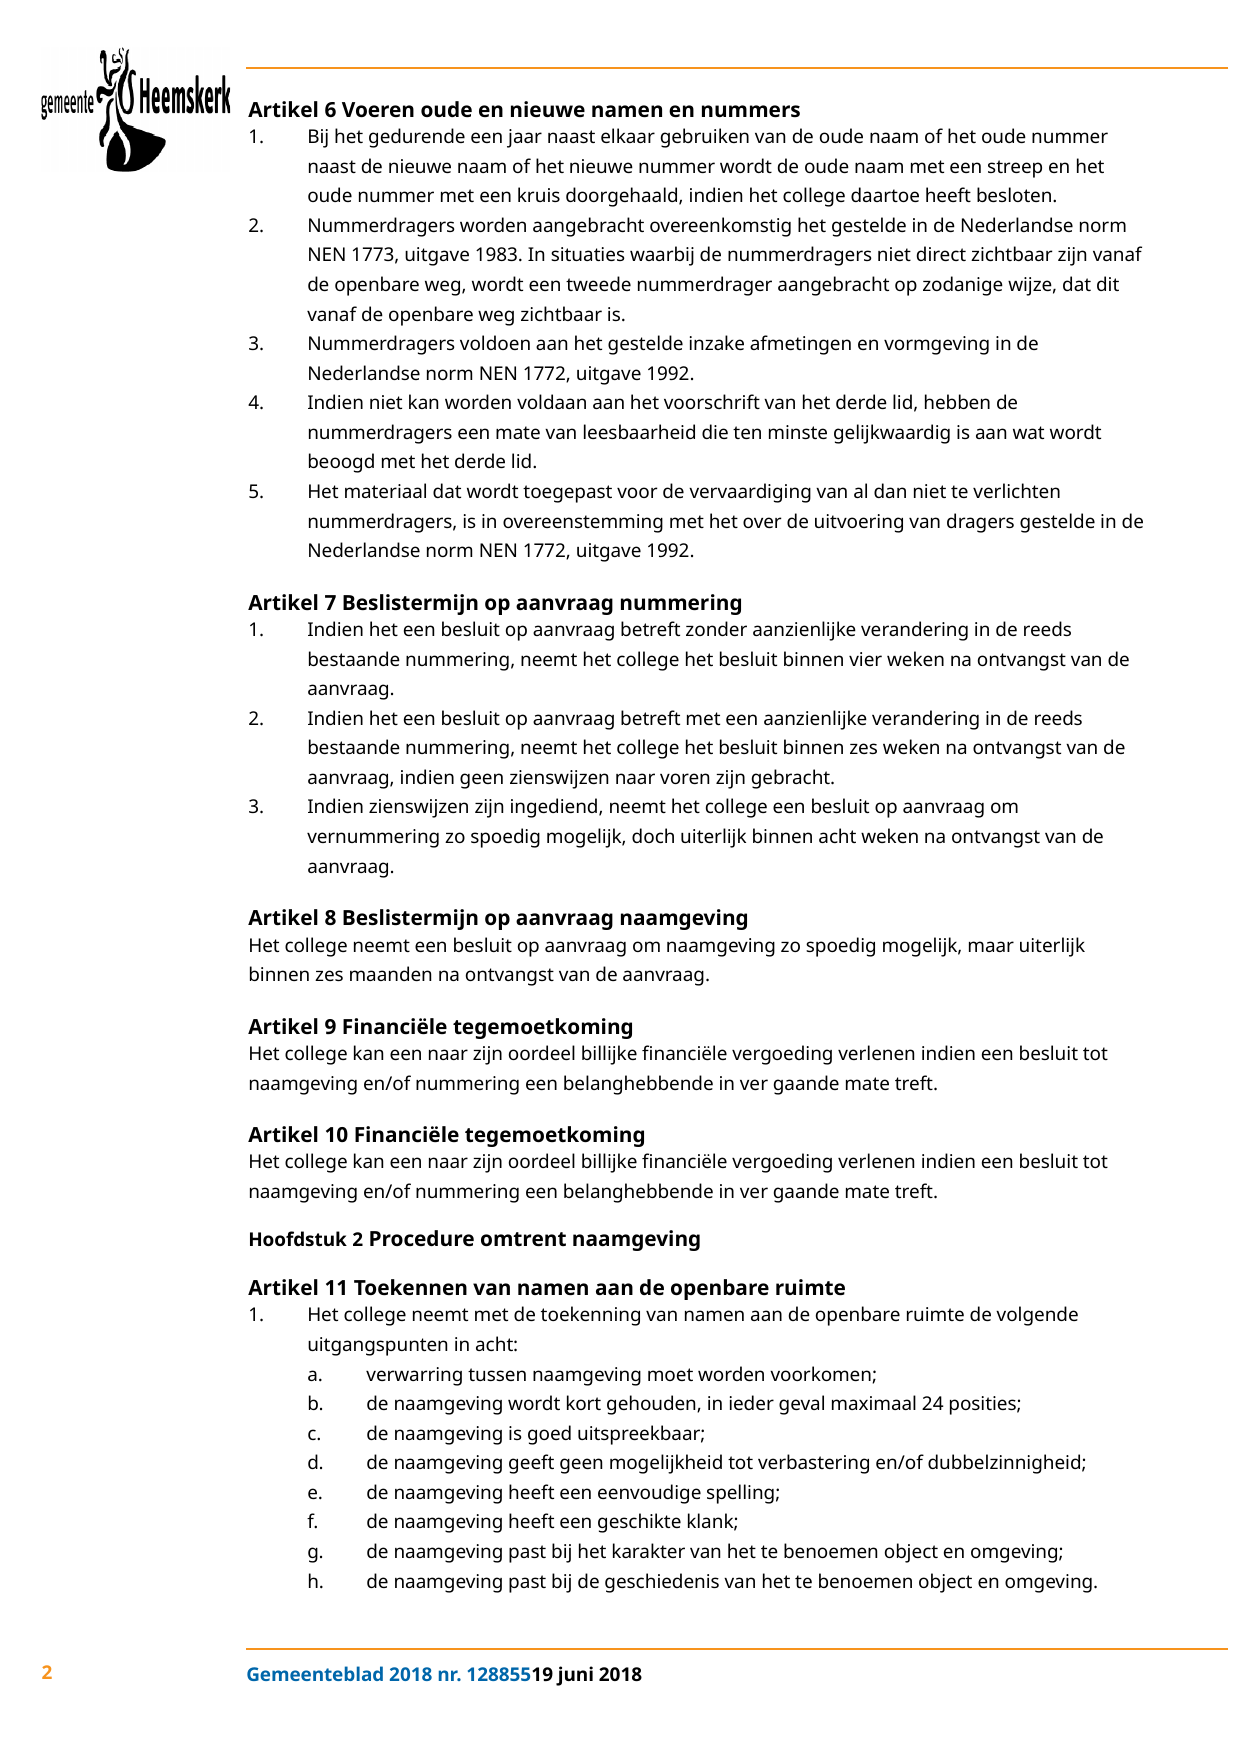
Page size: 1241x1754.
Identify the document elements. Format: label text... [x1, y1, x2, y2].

text Artikel 9 Financiële tegemoetkoming [248, 1012, 1152, 1040]
list Indien het een besluit op aanvraag betreft met een aanzienlijke verandering in de reeds bestaande nummering, neemt het college het besluit binnen zes weken na ontvangst van de aanvraag, indien geen zienswijzen naar voren zijn gebracht. [248, 705, 1152, 790]
text Artikel 8 Beslistermijn op aanvraag naamgeving [248, 903, 1152, 932]
list Het college neemt met de toekenning van namen aan de openbare ruimte de volgende uitgangspunten in acht: [248, 1302, 1152, 1357]
text Het college neemt een besluit op aanvraag om naamgeving zo spoedig mogelijk, maar uiterlijk binnen zes maanden na ontvangst van de aanvraag. [248, 932, 1152, 987]
list de naamgeving wordt kort gehouden, in ieder geval maximaal 24 posities; [307, 1390, 1152, 1416]
list de naamgeving past bij het karakter van het te benoemen object en omgeving; [307, 1538, 1152, 1564]
list de naamgeving heeft een geschikte klank; [307, 1509, 1152, 1534]
text Artikel 11 Toekennen van namen aan de openbare ruimte [248, 1273, 1152, 1302]
list verwarring tussen naamgeving moet worden voorkomen; [307, 1361, 1152, 1386]
list de naamgeving past bij de geschiedenis van het te benoemen object en omgeving. [307, 1568, 1152, 1593]
list de naamgeving heeft een eenvoudige spelling; [307, 1479, 1152, 1505]
list Indien zienswijzen zijn ingediend, neemt het college een besluit op aanvraag om vernummering zo spoedig mogelijk, doch uiterlijk binnen acht weken na ontvangst van de aanvraag. [248, 794, 1152, 879]
text Artikel 10 Financiële tegemoetkoming [248, 1120, 1152, 1149]
list de naamgeving is goed uitspreekbaar; [307, 1420, 1152, 1446]
list de naamgeving geeft geen mogelijkheid tot verbastering en/of dubbelzinnigheid; [307, 1449, 1152, 1475]
text Artikel 7 Beslistermijn op aanvraag nummering [248, 588, 1152, 616]
list Indien niet kan worden voldaan aan het voorschrift van het derde lid, hebben de nummerdragers een mate van leesbaarheid die ten minste gelijkwaardig is aan wat wordt beoogd met het derde lid. [248, 389, 1152, 474]
list Nummerdragers voldoen aan het gestelde inzake afmetingen en vormgeving in de Nederlandse norm NEN 1772, uitgave 1992. [248, 330, 1152, 386]
list Bij het gedurende een jaar naast elkaar gebruiken van de oude naam of het oude nummer naast de nieuwe naam of het nieuwe nummer wordt de oude naam met een streep en het oude nummer met een kruis doorgehaald, indien het college daartoe heeft besloten. [248, 123, 1152, 208]
list Indien het een besluit op aanvraag betreft zonder aanzienlijke verandering in de reeds bestaande nummering, neemt het college het besluit binnen vier weken na ontvangst van de aanvraag. [248, 616, 1152, 701]
text Het college kan een naar zijn oordeel billijke financiële vergoeding verlenen indien een besluit tot naamgeving en/of nummering een belanghebbende in ver gaande mate treft. [248, 1040, 1152, 1096]
text Het college kan een naar zijn oordeel billijke financiële vergoeding verlenen indien een besluit tot naamgeving en/of nummering een belanghebbende in ver gaande mate treft. [248, 1149, 1152, 1204]
list Nummerdragers worden aangebracht overeenkomstig het gestelde in de Nederlandse norm NEN 1773, uitgave 1983. In situaties waarbij de nummerdragers niet direct zichtbaar zijn vanaf de openbare weg, wordt een tweede nummerdrager aangebracht op zodanige wijze, dat dit vanaf de openbare weg zichtbaar is. [248, 212, 1152, 326]
list Het materiaal dat wordt toegepast voor de vervaardiging van al dan niet te verlichten nummerdragers, is in overeenstemming met het over de uitvoering van dragers gestelde in de Nederlandse norm NEN 1772, uitgave 1992. [248, 478, 1152, 563]
picture [41, 47, 231, 172]
text Hoofdstuk 2 Procedure omtrent naamgeving [248, 1224, 1152, 1252]
text Artikel 6 Voeren oude en nieuwe namen en nummers [248, 95, 1152, 123]
